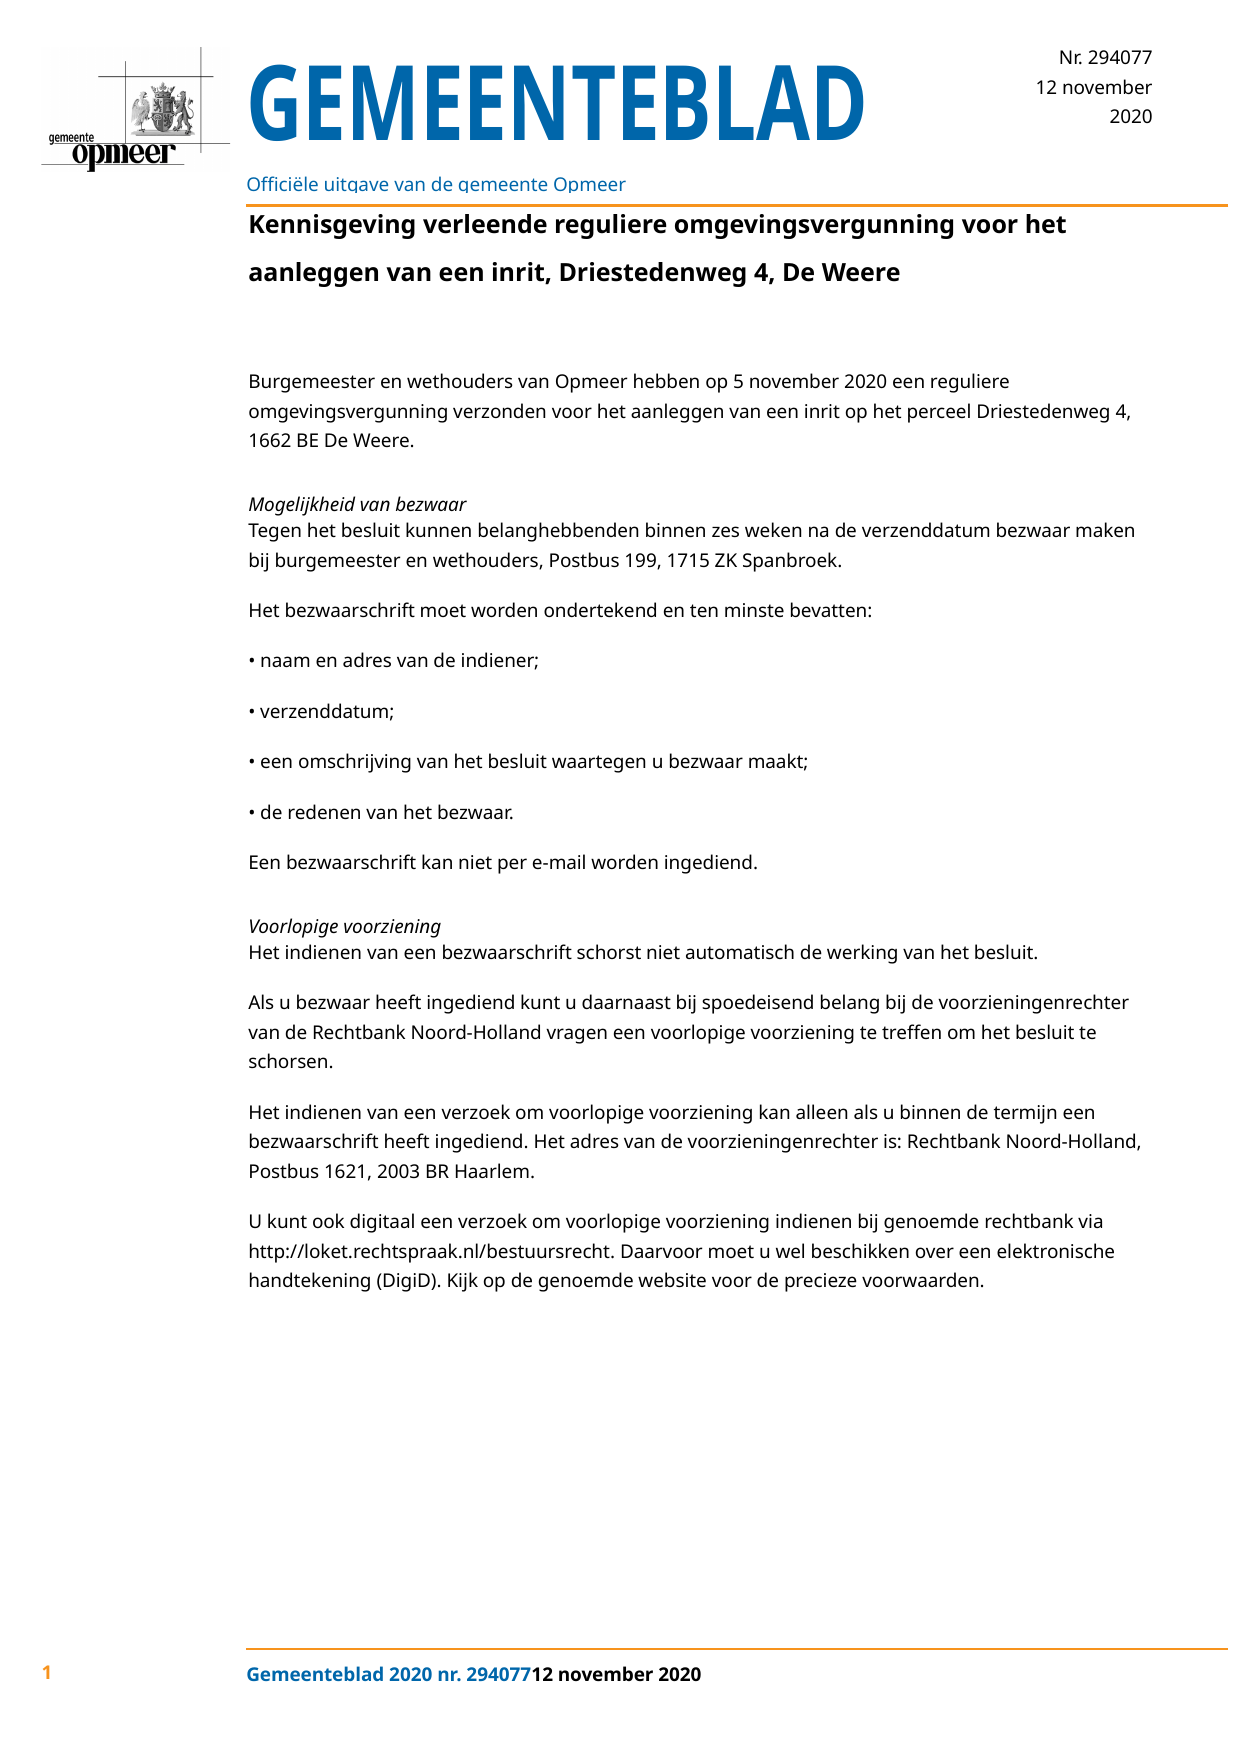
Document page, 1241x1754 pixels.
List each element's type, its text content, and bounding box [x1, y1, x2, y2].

text Mogelijkheid van bezwaar [248, 491, 1152, 517]
text Het indienen van een bezwaarschrift schorst niet automatisch de werking van het besluit. [248, 939, 1152, 965]
text Voorlopige voorziening [248, 913, 1152, 939]
text Kennisgeving verleende reguliere omgevingsvergunning voor het aanleggen van een inrit, Driestedenweg 4, De Weere [248, 207, 1152, 288]
text • verzenddatum; [248, 698, 1152, 724]
text Tegen het besluit kunnen belanghebbenden binnen zes weken na de verzenddatum bezwaar maken bij burgemeester en wethouders, Postbus 199, 1715 ZK Spanbroek. [248, 517, 1152, 572]
text Burgemeester en wethouders van Opmeer hebben op 5 november 2020 een reguliere omgevingsvergunning verzonden voor het aanleggen van een inrit op het perceel Driestedenweg 4, 1662 BE De Weere. [248, 368, 1152, 453]
text • de redenen van het bezwaar. [248, 799, 1152, 824]
text U kunt ook digitaal een verzoek om voorlopige voorziening indienen bij genoemde rechtbank via http://loket.rechtspraak.nl/bestuursrecht. Daarvoor moet u wel beschikken over een elektronische handtekening (DigiD). Kijk op de genoemde website voor de precieze voorwaarden. [248, 1208, 1152, 1293]
text • naam en adres van de indiener; [248, 648, 1152, 673]
text Het indienen van een verzoek om voorlopige voorziening kan alleen als u binnen de termijn een bezwaarschrift heeft ingediend. Het adres van de voorzieningenrechter is: Rechtbank Noord-Holland, Postbus 1621, 2003 BR Haarlem. [248, 1099, 1152, 1184]
text Een bezwaarschrift kan niet per e-mail worden ingediend. [248, 849, 1152, 875]
text Het bezwaarschrift moet worden ondertekend en ten minste bevatten: [248, 597, 1152, 623]
text • een omschrijving van het besluit waartegen u bezwaar maakt; [248, 748, 1152, 774]
picture [41, 47, 231, 172]
text Als u bezwaar heeft ingediend kunt u daarnaast bij spoedeisend belang bij de voorzieningenrechter van de Rechtbank Noord-Holland vragen een voorlopige voorziening te treffen om het besluit te schorsen. [248, 989, 1152, 1074]
